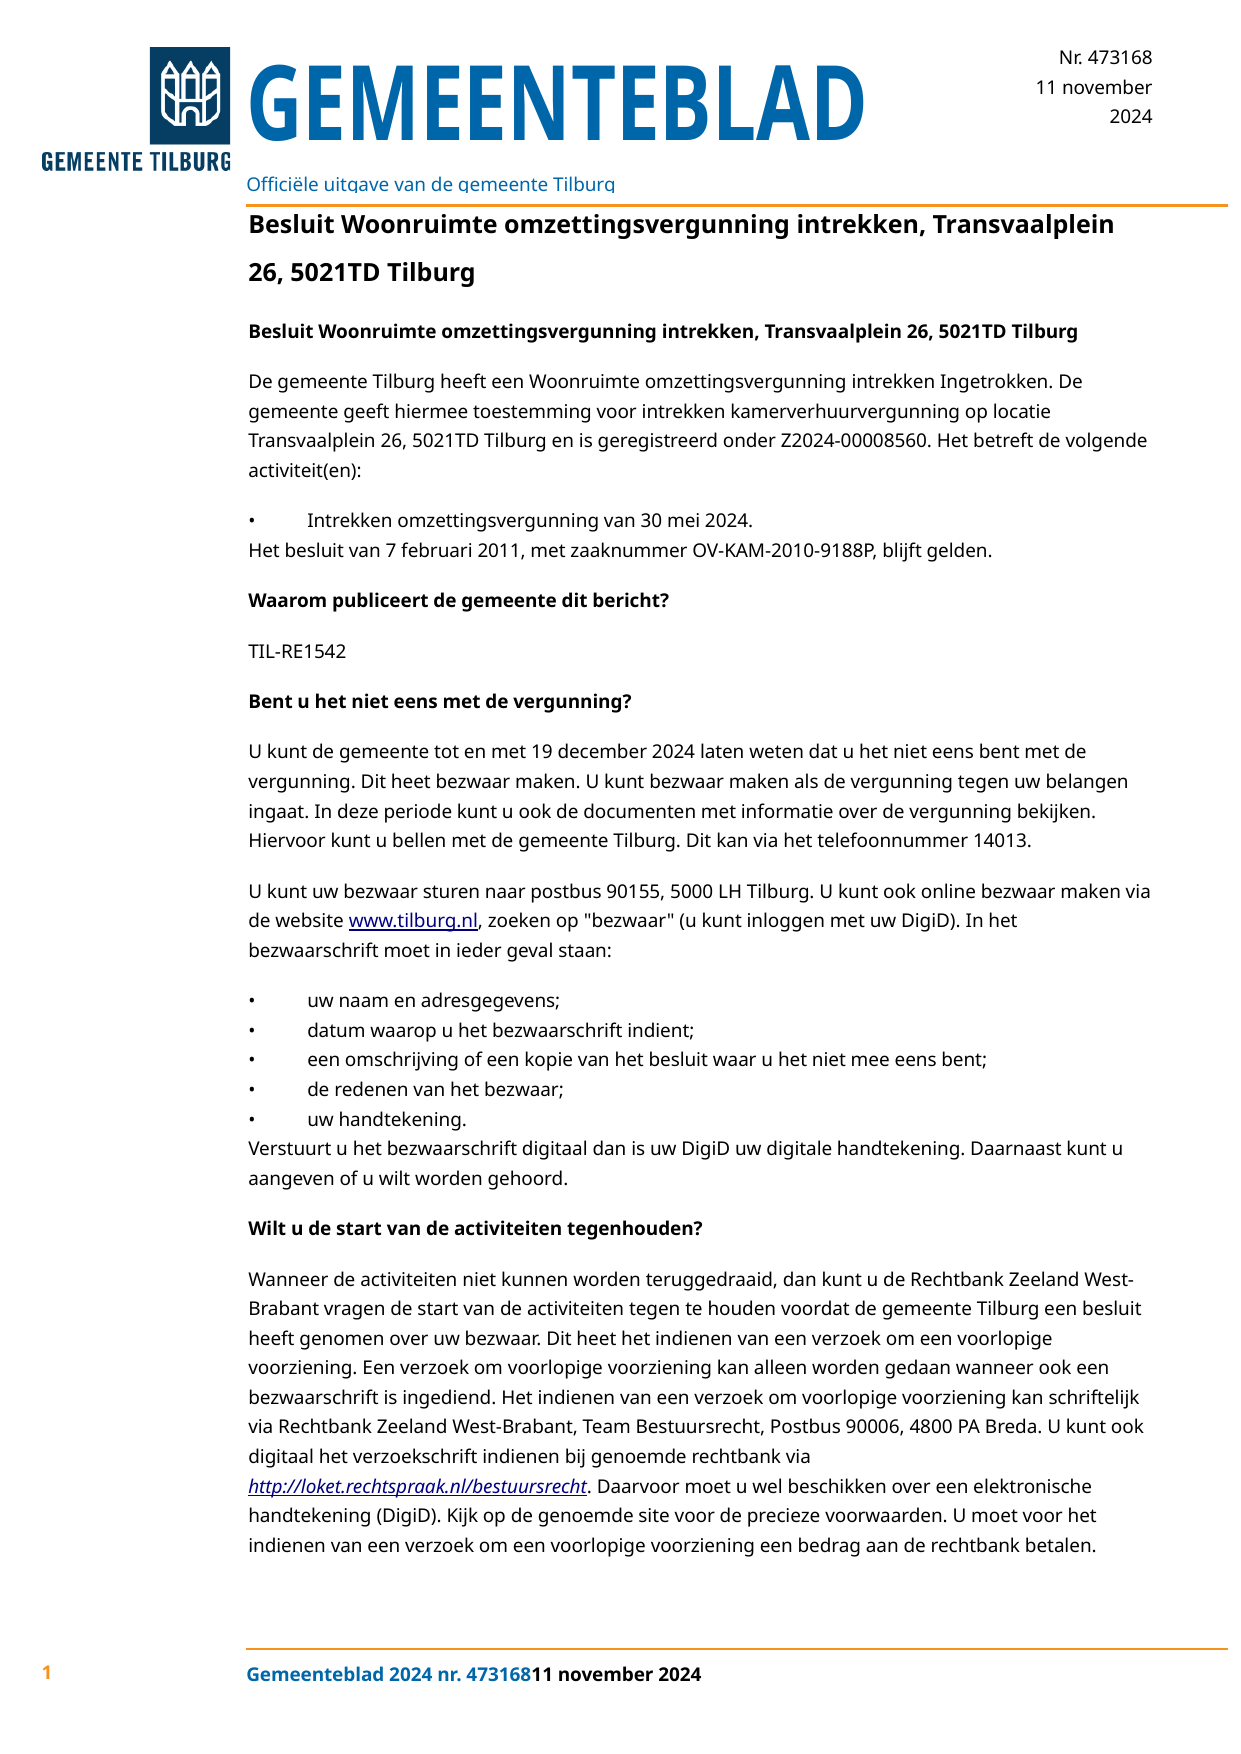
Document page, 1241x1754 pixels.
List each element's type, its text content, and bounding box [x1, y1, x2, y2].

text Het besluit van 7 februari 2011, met zaaknummer OV-KAM-2010-9188P, blijft gelden. [248, 537, 1152, 563]
text Besluit Woonruimte omzettingsvergunning intrekken, Transvaalplein 26, 5021TD Tilburg [248, 207, 1152, 288]
text Bent u het niet eens met de vergunning? [248, 688, 1152, 714]
text Wanneer de activiteiten niet kunnen worden teruggedraaid, dan kunt u de Rechtbank Zeeland West-Brabant vragen de start van de activiteiten tegen te houden voordat de gemeente Tilburg een besluit heeft genomen over uw bezwaar. Dit heet het indienen van een verzoek om een voorlopige voorziening. Een verzoek om voorlopige voorziening kan alleen worden gedaan wanneer ook een bezwaarschrift is ingediend. Het indienen van een verzoek om voorlopige voorziening kan schriftelijk via Rechtbank Zeeland West-Brabant, Team Bestuursrecht, Postbus 90006, 4800 PA Breda. U kunt ook digitaal het verzoekschrift indienen bij genoemde rechtbank via http://loket.rechtspraak.nl/bestuursrecht. Daarvoor moet u wel beschikken over een elektronische handtekening (DigiD). Kijk op de genoemde site voor de precieze voorwaarden. U moet voor het indienen van een verzoek om een voorlopige voorziening een bedrag aan de rechtbank betalen. [248, 1266, 1152, 1558]
text Verstuurt u het bezwaarschrift digitaal dan is uw DigiD uw digitale handtekening. Daarnaast kunt u aangeven of u wilt worden gehoord. [248, 1135, 1152, 1191]
text U kunt de gemeente tot en met 19 december 2024 laten weten dat u het niet eens bent met de vergunning. Dit heet bezwaar maken. U kunt bezwaar maken als de vergunning tegen uw belangen ingaat. In deze periode kunt u ook de documenten met informatie over de vergunning bekijken. Hiervoor kunt u bellen met de gemeente Tilburg. Dit kan via het telefoonnummer 14013. [248, 739, 1152, 853]
text TIL-RE1542 [248, 638, 1152, 664]
text Wilt u de start van de activiteiten tegenhouden? [248, 1215, 1152, 1241]
list datum waarop u het bezwaarschrift indient; [248, 1017, 1152, 1043]
text Waarom publiceert de gemeente dit bericht? [248, 587, 1152, 613]
list een omschrijving of een kopie van het besluit waar u het niet mee eens bent; [248, 1047, 1152, 1072]
text U kunt uw bezwaar sturen naar postbus 90155, 5000 LH Tilburg. U kunt ook online bezwaar maken via de website www.tilburg.nl, zoeken op "bezwaar" (u kunt inloggen met uw DigiD). In het bezwaarschrift moet in ieder geval staan: [248, 878, 1152, 963]
text De gemeente Tilburg heeft een Woonruimte omzettingsvergunning intrekken Ingetrokken. De gemeente geeft hiermee toestemming voor intrekken kamerverhuurvergunning op locatie Transvaalplein 26, 5021TD Tilburg en is geregistreerd onder Z2024-00008560. Het betreft de volgende activiteit(en): [248, 368, 1152, 483]
text Besluit Woonruimte omzettingsvergunning intrekken, Transvaalplein 26, 5021TD Tilburg [248, 318, 1152, 344]
list uw naam en adresgegevens; [248, 987, 1152, 1013]
picture [41, 47, 231, 172]
list uw handtekening. [248, 1106, 1152, 1132]
list de redenen van het bezwaar; [248, 1076, 1152, 1102]
list Intrekken omzettingsvergunning van 30 mei 2024. [248, 507, 1152, 533]
